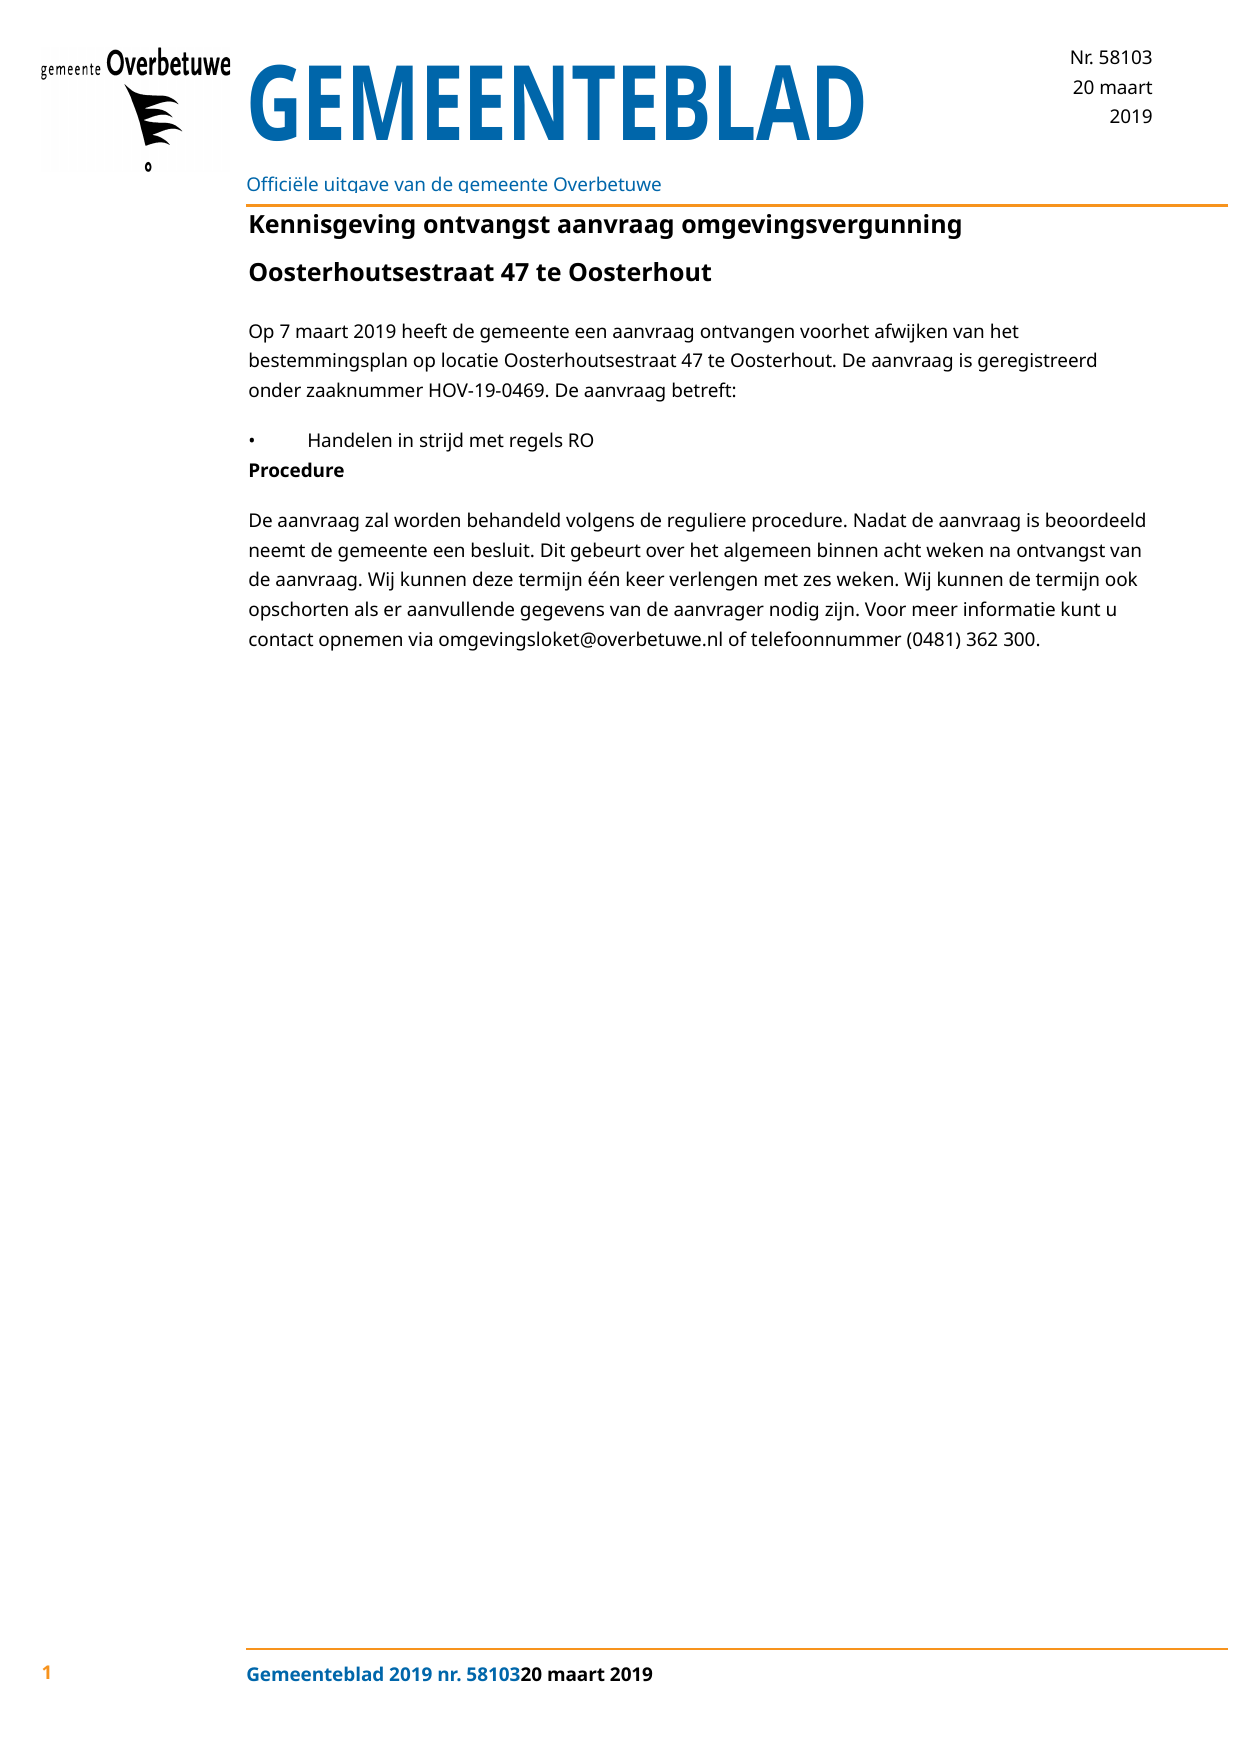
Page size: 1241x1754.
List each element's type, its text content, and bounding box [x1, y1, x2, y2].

text Procedure [248, 457, 1152, 483]
list Handelen in strijd met regels RO [248, 427, 1152, 453]
text Kennisgeving ontvangst aanvraag omgevingsvergunning Oosterhoutsestraat 47 te Oosterhout [248, 207, 1152, 288]
text De aanvraag zal worden behandeld volgens de reguliere procedure. Nadat de aanvraag is beoordeeld neemt de gemeente een besluit. Dit gebeurt over het algemeen binnen acht weken na ontvangst van de aanvraag. Wij kunnen deze termijn één keer verlengen met zes weken. Wij kunnen de termijn ook opschorten als er aanvullende gegevens van de aanvrager nodig zijn. Voor meer informatie kunt u contact opnemen via omgevingsloket@overbetuwe.nl of telefoonnummer (0481) 362 300. [248, 507, 1152, 652]
text Op 7 maart 2019 heeft de gemeente een aanvraag ontvangen voorhet afwijken van het bestemmingsplan op locatie Oosterhoutsestraat 47 te Oosterhout. De aanvraag is geregistreerd onder zaaknummer HOV-19-0469. De aanvraag betreft: [248, 318, 1152, 403]
picture [41, 47, 231, 172]
